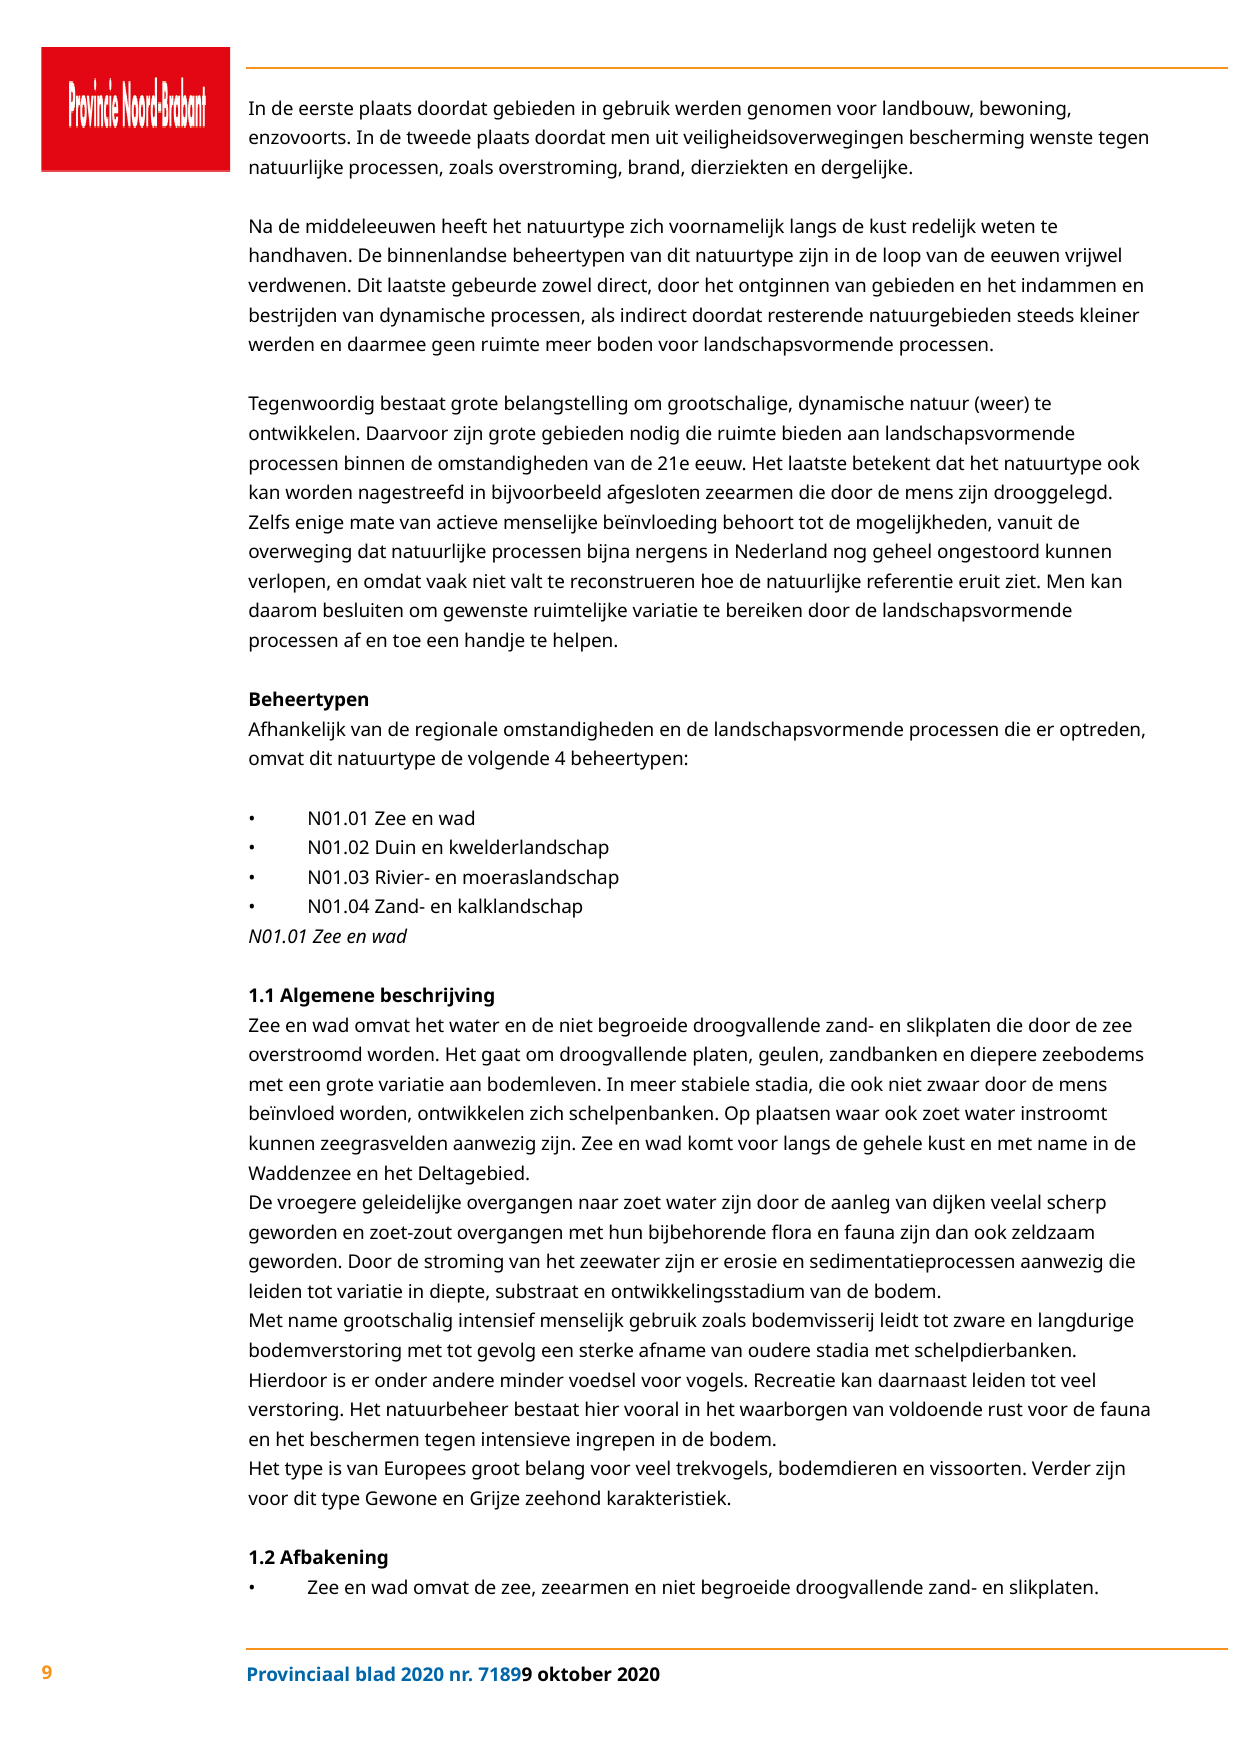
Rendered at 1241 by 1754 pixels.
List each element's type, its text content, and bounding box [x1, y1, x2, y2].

text Afhankelijk van de regionale omstandigheden en de landschapsvormende processen die er optreden, omvat dit natuurtype de volgende 4 beheertypen: [248, 716, 1152, 771]
list N01.04 Zand- en kalklandschap [248, 893, 1152, 919]
text Na de middeleeuwen heeft het natuurtype zich voornamelijk langs de kust redelijk weten te handhaven. De binnenlandse beheertypen van dit natuurtype zijn in de loop van de eeuwen vrijwel verdwenen. Dit laatste gebeurde zowel direct, door het ontginnen van gebieden en het indammen en bestrijden van dynamische processen, als indirect doordat resterende natuurgebieden steeds kleiner werden en daarmee geen ruimte meer boden voor landschapsvormende processen. [248, 213, 1152, 357]
text Met name grootschalig intensief menselijk gebruik zoals bodemvisserij leidt tot zware en langdurige bodemverstoring met tot gevolg een sterke afname van oudere stadia met schelpdierbanken. Hierdoor is er onder andere minder voedsel voor vogels. Recreatie kan daarnaast leiden tot veel verstoring. Het natuurbeheer bestaat hier vooral in het waarborgen van voldoende rust voor de fauna en het beschermen tegen intensieve ingrepen in de bodem. [248, 1308, 1152, 1452]
list N01.01 Zee en wad [248, 805, 1152, 831]
text De vroegere geleidelijke overgangen naar zoet water zijn door de aanleg van dijken veelal scherp geworden en zoet-zout overgangen met hun bijbehorende flora en fauna zijn dan ook zeldzaam geworden. Door de stroming van het zeewater zijn er erosie en sedimentatieprocessen aanwezig die leiden tot variatie in diepte, substraat en ontwikkelingsstadium van de bodem. [248, 1189, 1152, 1304]
list N01.03 Rivier- en moeraslandschap [248, 864, 1152, 890]
text Beheertypen [248, 686, 1152, 712]
text 1.1 Algemene beschrijving [248, 982, 1152, 1008]
list Zee en wad omvat de zee, zeearmen en niet begroeide droogvallende zand- en slikplaten. [248, 1574, 1152, 1600]
text In de eerste plaats doordat gebieden in gebruik werden genomen voor landbouw, bewoning, enzovoorts. In de tweede plaats doordat men uit veiligheidsoverwegingen bescherming wenste tegen natuurlijke processen, zoals overstroming, brand, dierziekten en dergelijke. [248, 95, 1152, 180]
text Tegenwoordig bestaat grote belangstelling om grootschalige, dynamische natuur (weer) te ontwikkelen. Daarvoor zijn grote gebieden nodig die ruimte bieden aan landschapsvormende processen binnen de omstandigheden van de 21e eeuw. Het laatste betekent dat het natuurtype ook kan worden nagestreefd in bijvoorbeeld afgesloten zeearmen die door de mens zijn drooggelegd. Zelfs enige mate van actieve menselijke beïnvloeding behoort tot de mogelijkheden, vanuit de overweging dat natuurlijke processen bijna nergens in Nederland nog geheel ongestoord kunnen verlopen, en omdat vaak niet valt te reconstrueren hoe de natuurlijke referentie eruit ziet. Men kan daarom besluiten om gewenste ruimtelijke variatie te bereiken door de landschapsvormende processen af en toe een handje te helpen. [248, 391, 1152, 653]
text Zee en wad omvat het water en de niet begroeide droogvallende zand- en slikplaten die door de zee overstroomd worden. Het gaat om droogvallende platen, geulen, zandbanken en diepere zeebodems met een grote variatie aan bodemleven. In meer stabiele stadia, die ook niet zwaar door de mens beïnvloed worden, ontwikkelen zich schelpenbanken. Op plaatsen waar ook zoet water instroomt kunnen zeegrasvelden aanwezig zijn. Zee en wad komt voor langs de gehele kust en met name in de Waddenzee en het Deltagebied. [248, 1012, 1152, 1186]
picture [41, 47, 231, 172]
text N01.01 Zee en wad [248, 923, 1152, 949]
list N01.02 Duin en kwelderlandschap [248, 834, 1152, 860]
text Het type is van Europees groot belang voor veel trekvogels, bodemdieren en vissoorten. Verder zijn voor dit type Gewone en Grijze zeehond karakteristiek. [248, 1456, 1152, 1511]
text 1.2 Afbakening [248, 1544, 1152, 1570]
